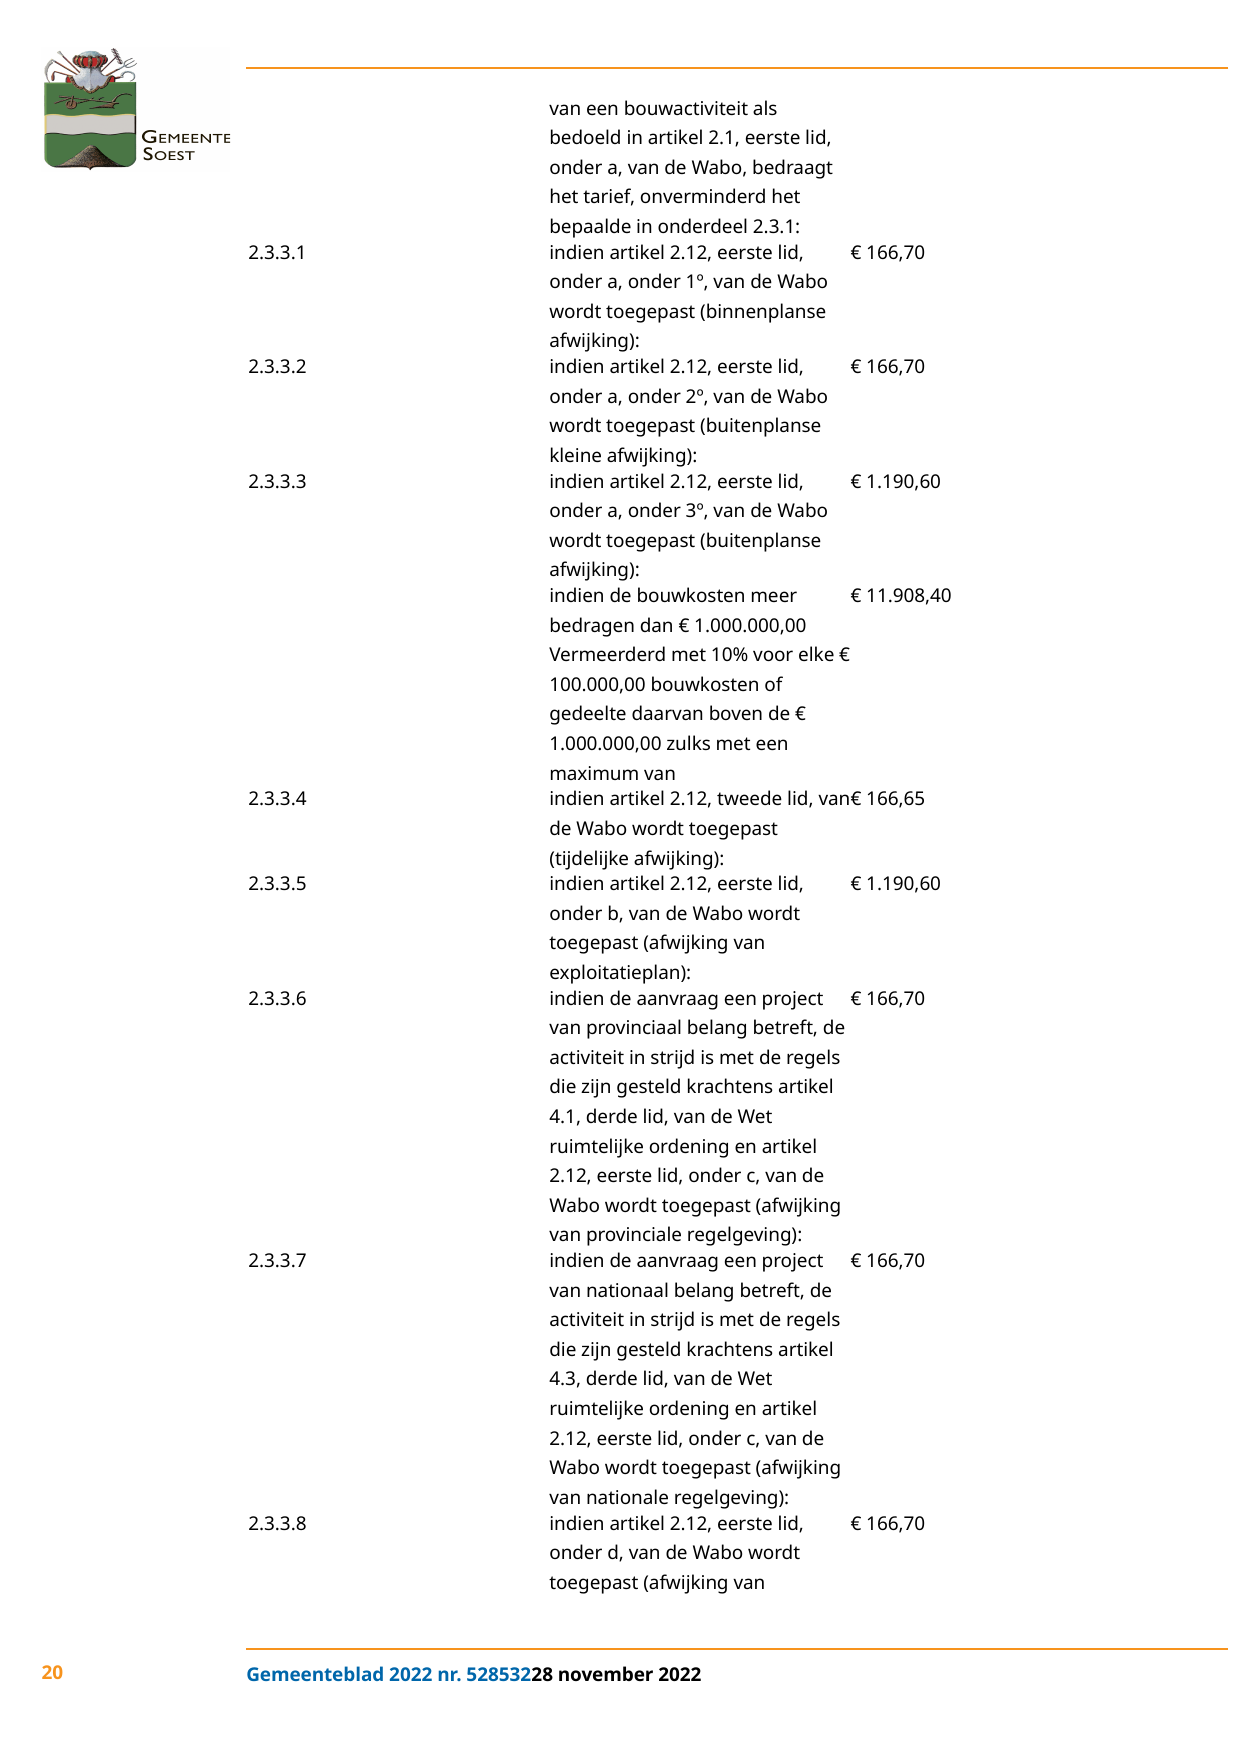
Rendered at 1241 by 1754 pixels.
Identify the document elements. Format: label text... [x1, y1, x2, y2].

table_cell indien de bouwkosten meer bedragen dan € 1.000.000,00 Vermeerderd met 10% voor elke € 100.000,00 bouwkosten of gedeelte daarvan boven de € 1.000.000,00 zulks met een maximum van [549, 582, 850, 786]
table_cell 2.3.3.4 [248, 786, 549, 870]
table_cell indien artikel 2.12, eerste lid, onder b, van de Wabo wordt toegepast (afwijking van exploitatieplan): [549, 870, 850, 985]
table_cell € 166,70 [850, 239, 1152, 353]
table_cell 2.3.3.8 [248, 1510, 549, 1594]
picture [41, 47, 231, 172]
table_cell indien de aanvraag een project van nationaal belang betreft, de activiteit in strijd is met de regels die zijn gesteld krachtens artikel 4.3, derde lid, van de Wet ruimtelijke ordening en artikel 2.12, eerste lid, onder c, van de Wabo wordt toegepast (afwijking van nationale regelgeving): [549, 1247, 850, 1510]
table_cell € 166,70 [850, 1247, 1152, 1510]
table_cell € 1.190,60 [850, 468, 1152, 582]
table_cell 2.3.3.6 [248, 985, 549, 1247]
table_cell [248, 95, 549, 239]
table_cell € 166,65 [850, 786, 1152, 870]
table_cell indien artikel 2.12, eerste lid, onder a, onder 2º, van de Wabo wordt toegepast (buitenplanse kleine afwijking): [549, 353, 850, 468]
table_cell € 166,70 [850, 1510, 1152, 1594]
table_cell indien de aanvraag een project van provinciaal belang betreft, de activiteit in strijd is met de regels die zijn gesteld krachtens artikel 4.1, derde lid, van de Wet ruimtelijke ordening en artikel 2.12, eerste lid, onder c, van de Wabo wordt toegepast (afwijking van provinciale regelgeving): [549, 985, 850, 1247]
table_cell indien artikel 2.12, tweede lid, van de Wabo wordt toegepast (tijdelijke afwijking): [549, 786, 850, 870]
table_cell van een bouwactiviteit als bedoeld in artikel 2.1, eerste lid, onder a, van de Wabo, bedraagt het tarief, onverminderd het bepaalde in onderdeel 2.3.1: [549, 95, 850, 239]
table_cell € 11.908,40 [850, 582, 1152, 786]
table_cell 2.3.3.2 [248, 353, 549, 468]
table_cell € 166,70 [850, 985, 1152, 1247]
table_cell 2.3.3.3 [248, 468, 549, 786]
table_cell € 1.190,60 [850, 870, 1152, 985]
table_cell indien artikel 2.12, eerste lid, onder a, onder 3º, van de Wabo wordt toegepast (buitenplanse afwijking): [549, 468, 850, 582]
table_cell 2.3.3.5 [248, 870, 549, 985]
table_cell [850, 95, 1152, 239]
table_cell indien artikel 2.12, eerste lid, onder a, onder 1º, van de Wabo wordt toegepast (binnenplanse afwijking): [549, 239, 850, 353]
table_cell 2.3.3.7 [248, 1247, 549, 1510]
table_cell indien artikel 2.12, eerste lid, onder d, van de Wabo wordt toegepast (afwijking van [549, 1510, 850, 1594]
table_cell € 166,70 [850, 353, 1152, 468]
table_cell 2.3.3.1 [248, 239, 549, 353]
